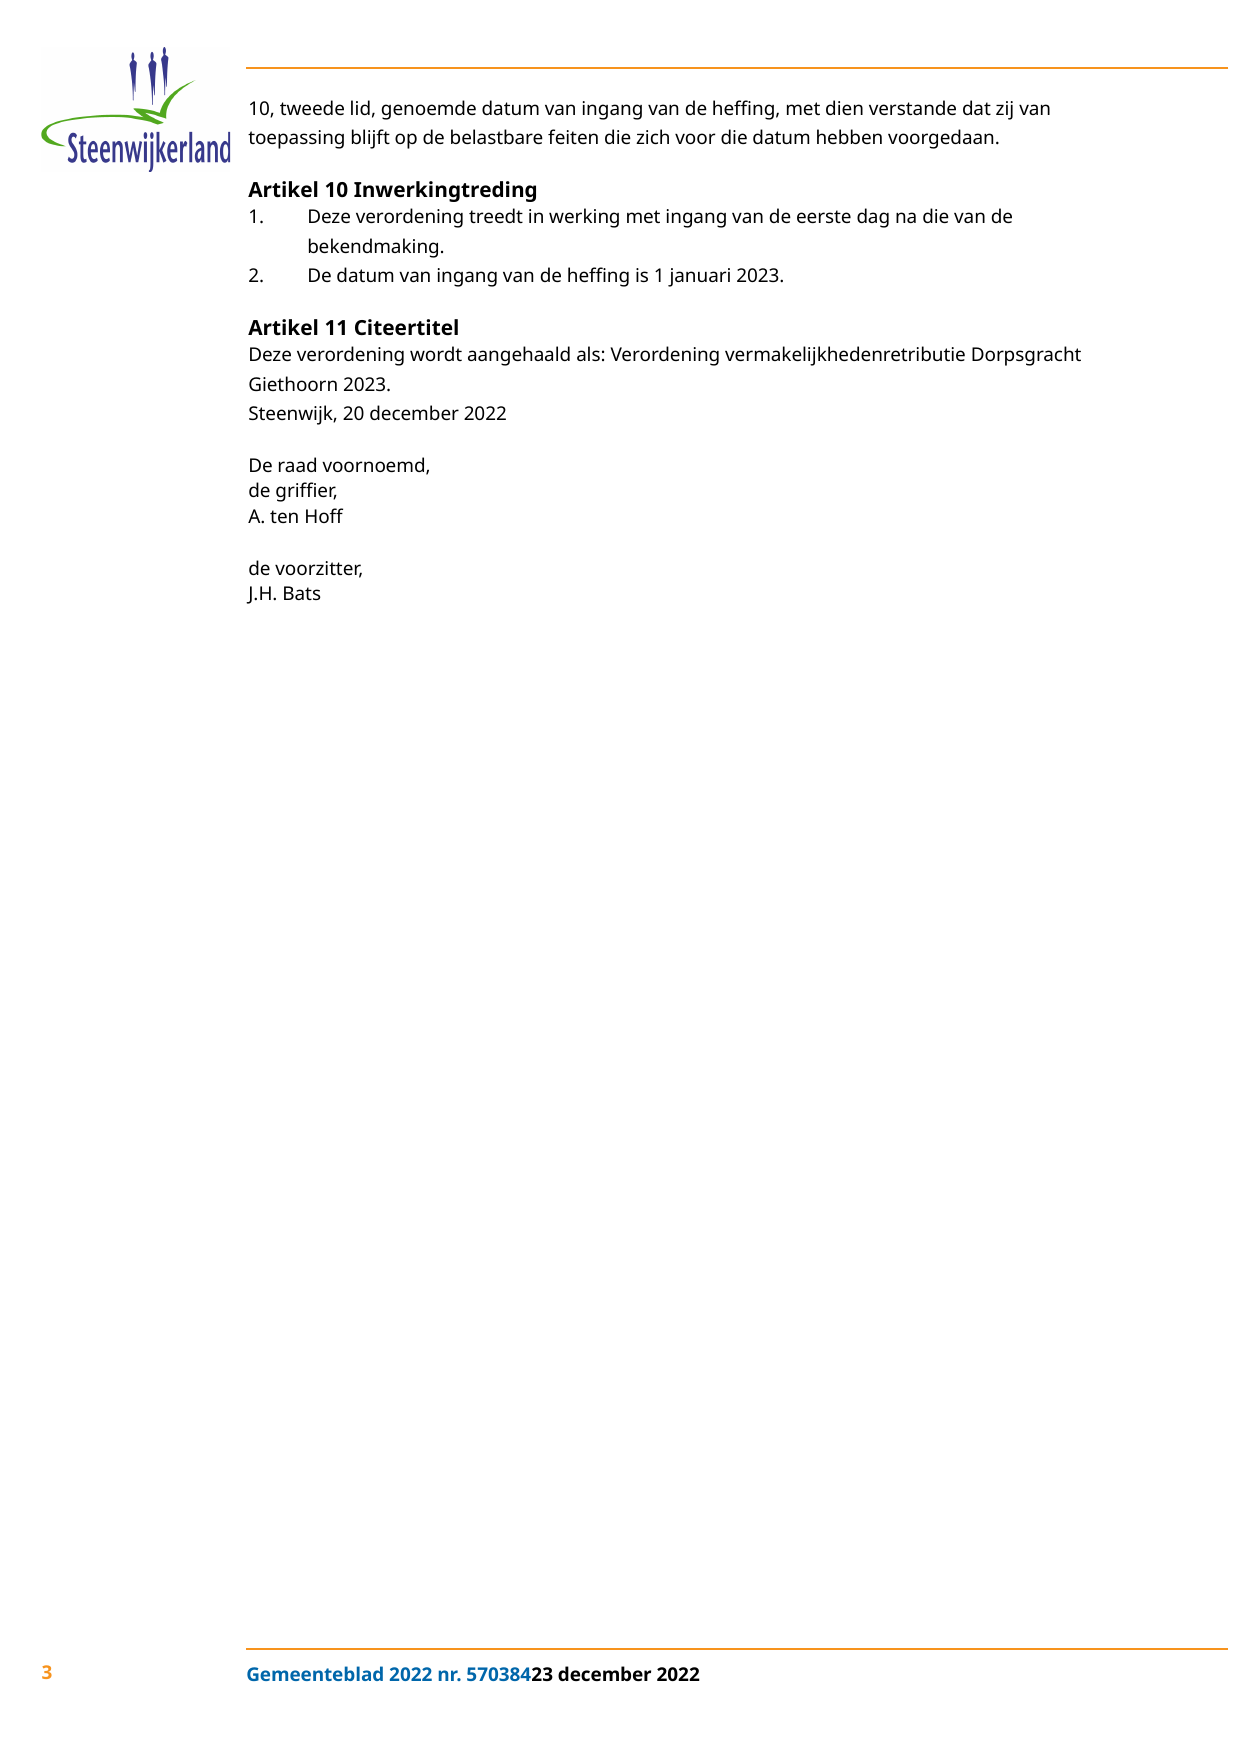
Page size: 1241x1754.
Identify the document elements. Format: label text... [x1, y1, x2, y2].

list Deze verordening treedt in werking met ingang van de eerste dag na die van de bekendmaking. [248, 203, 1152, 258]
text de griffier, [248, 478, 1152, 503]
text Steenwijk, 20 december 2022 [248, 400, 1152, 426]
picture [41, 47, 231, 172]
text Deze verordening wordt aangehaald als: Verordening vermakelijkhedenretributie Dorpsgracht Giethoorn 2023. [248, 341, 1152, 397]
text Artikel 11 Citeertitel [248, 313, 1152, 341]
text de voorzitter, [248, 555, 1152, 581]
text J.H. Bats [248, 581, 1152, 606]
list De datum van ingang van de heffing is 1 januari 2023. [248, 262, 1152, 288]
text Artikel 10 Inwerkingtreding [248, 175, 1152, 203]
text A. ten Hoff [248, 503, 1152, 529]
text De raad voornoemd, [248, 452, 1152, 478]
text 10, tweede lid, genoemde datum van ingang van de heffing, met dien verstande dat zij van toepassing blijft op de belastbare feiten die zich voor die datum hebben voorgedaan. [248, 95, 1152, 150]
